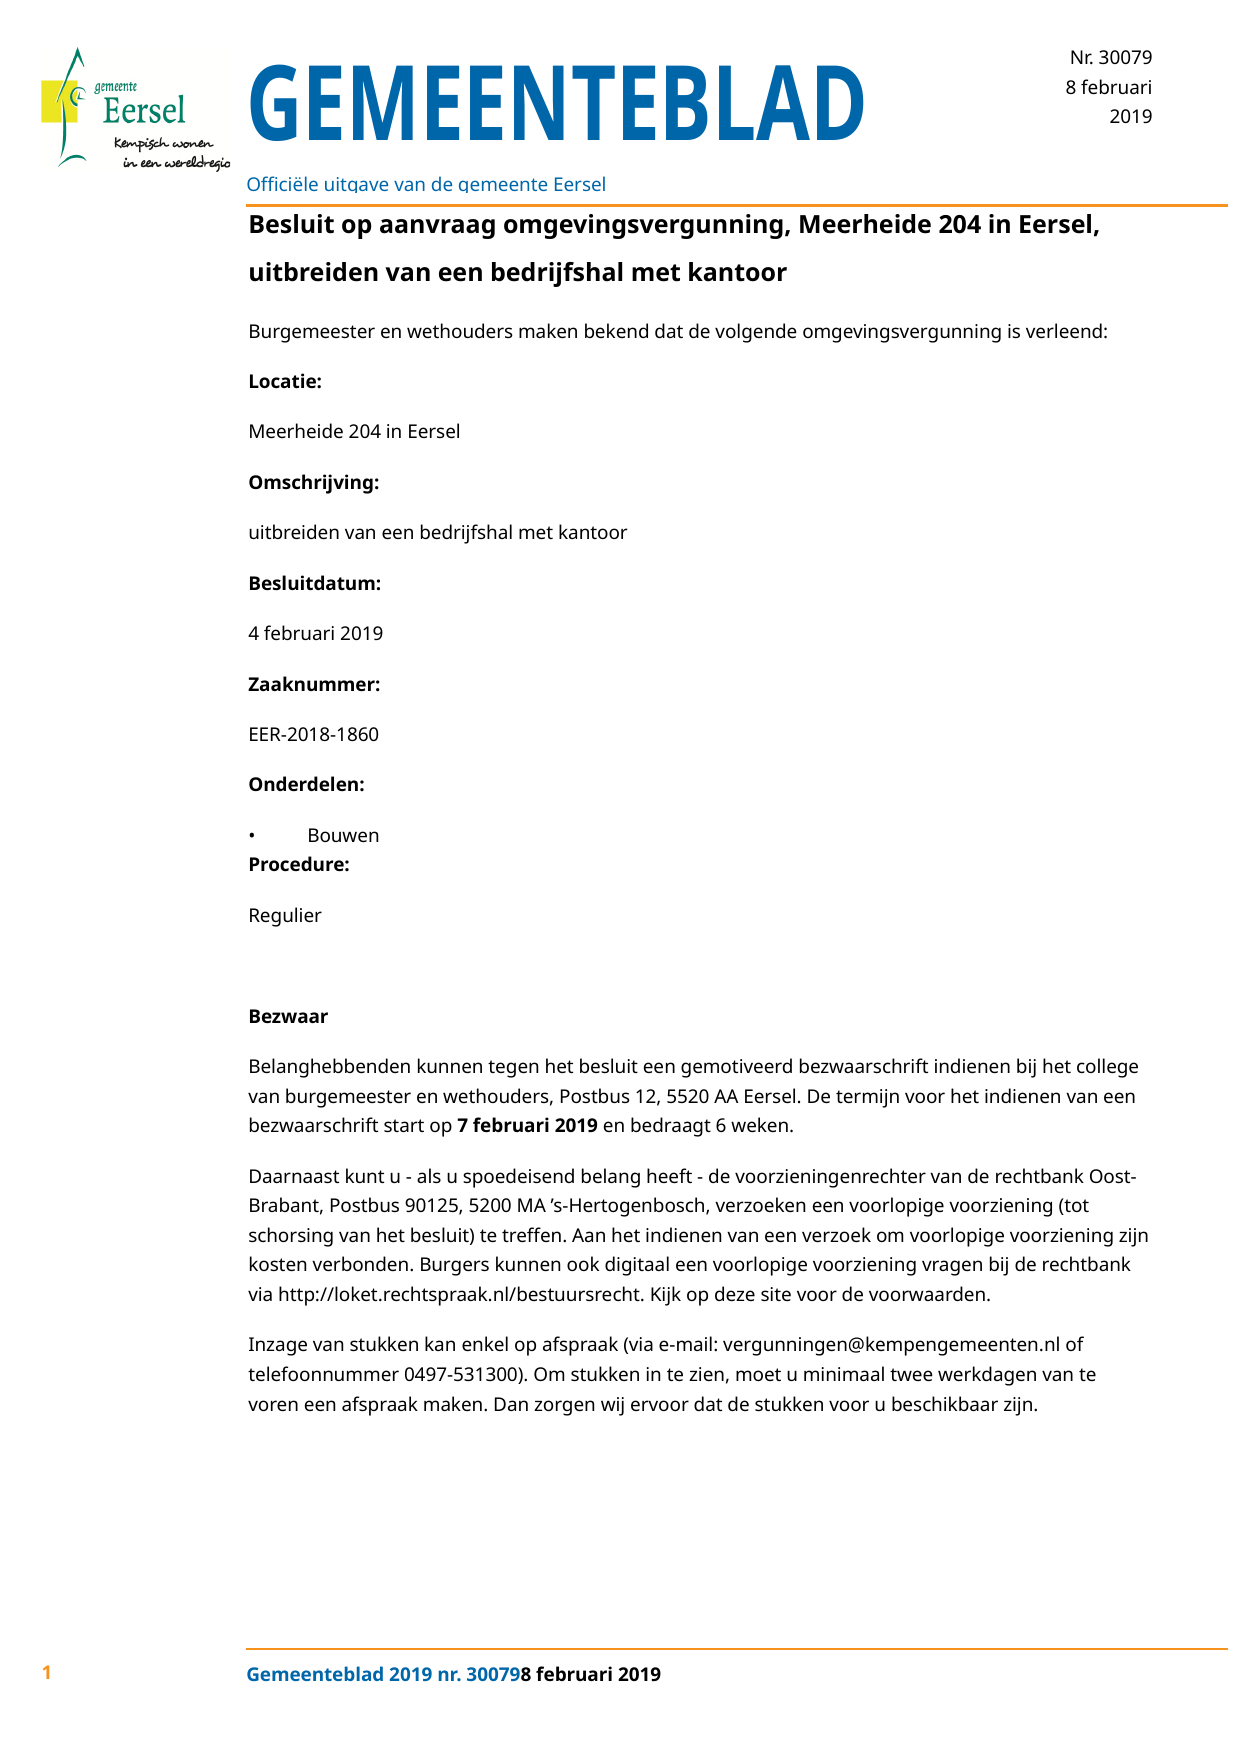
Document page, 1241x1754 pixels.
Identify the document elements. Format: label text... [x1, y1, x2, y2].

text Burgemeester en wethouders maken bekend dat de volgende omgevingsvergunning is verleend: [248, 318, 1152, 344]
text Besluit op aanvraag omgevingsvergunning, Meerheide 204 in Eersel, uitbreiden van een bedrijfshal met kantoor [248, 207, 1152, 288]
text Omschrijving: [248, 469, 1152, 495]
text uitbreiden van een bedrijfshal met kantoor [248, 519, 1152, 545]
text Procedure: [248, 852, 1152, 877]
picture [41, 47, 231, 172]
text Regulier [248, 902, 1152, 928]
text Daarnaast kunt u - als u spoedeisend belang heeft - de voorzieningenrechter van de rechtbank Oost-Brabant, Postbus 90125, 5200 MA ’s-Hertogenbosch, verzoeken een voorlopige voorziening (tot schorsing van het besluit) te treffen. Aan het indienen van een verzoek om voorlopige voorziening zijn kosten verbonden. Burgers kunnen ook digitaal een voorlopige voorziening vragen bij de rechtbank via http://loket.rechtspraak.nl/bestuursrecht. Kijk op deze site voor de voorwaarden. [248, 1163, 1152, 1307]
text EER-2018-1860 [248, 721, 1152, 747]
text Besluitdatum: [248, 570, 1152, 596]
text Bezwaar [248, 1003, 1152, 1029]
text Zaaknummer: [248, 671, 1152, 697]
text Locatie: [248, 368, 1152, 394]
text Onderdelen: [248, 772, 1152, 797]
text 4 februari 2019 [248, 620, 1152, 646]
list Bouwen [248, 822, 1152, 848]
text Inzage van stukken kan enkel op afspraak (via e-mail: vergunningen@kempengemeenten.nl of telefoonnummer 0497-531300). Om stukken in te zien, moet u minimaal twee werkdagen van te voren een afspraak maken. Dan zorgen wij ervoor dat de stukken voor u beschikbaar zijn. [248, 1332, 1152, 1417]
text Belanghebbenden kunnen tegen het besluit een gemotiveerd bezwaarschrift indienen bij het college van burgemeester en wethouders, Postbus 12, 5520 AA Eersel. De termijn voor het indienen van een bezwaarschrift start op 7 februari 2019 en bedraagt 6 weken. [248, 1053, 1152, 1138]
text Meerheide 204 in Eersel [248, 419, 1152, 444]
